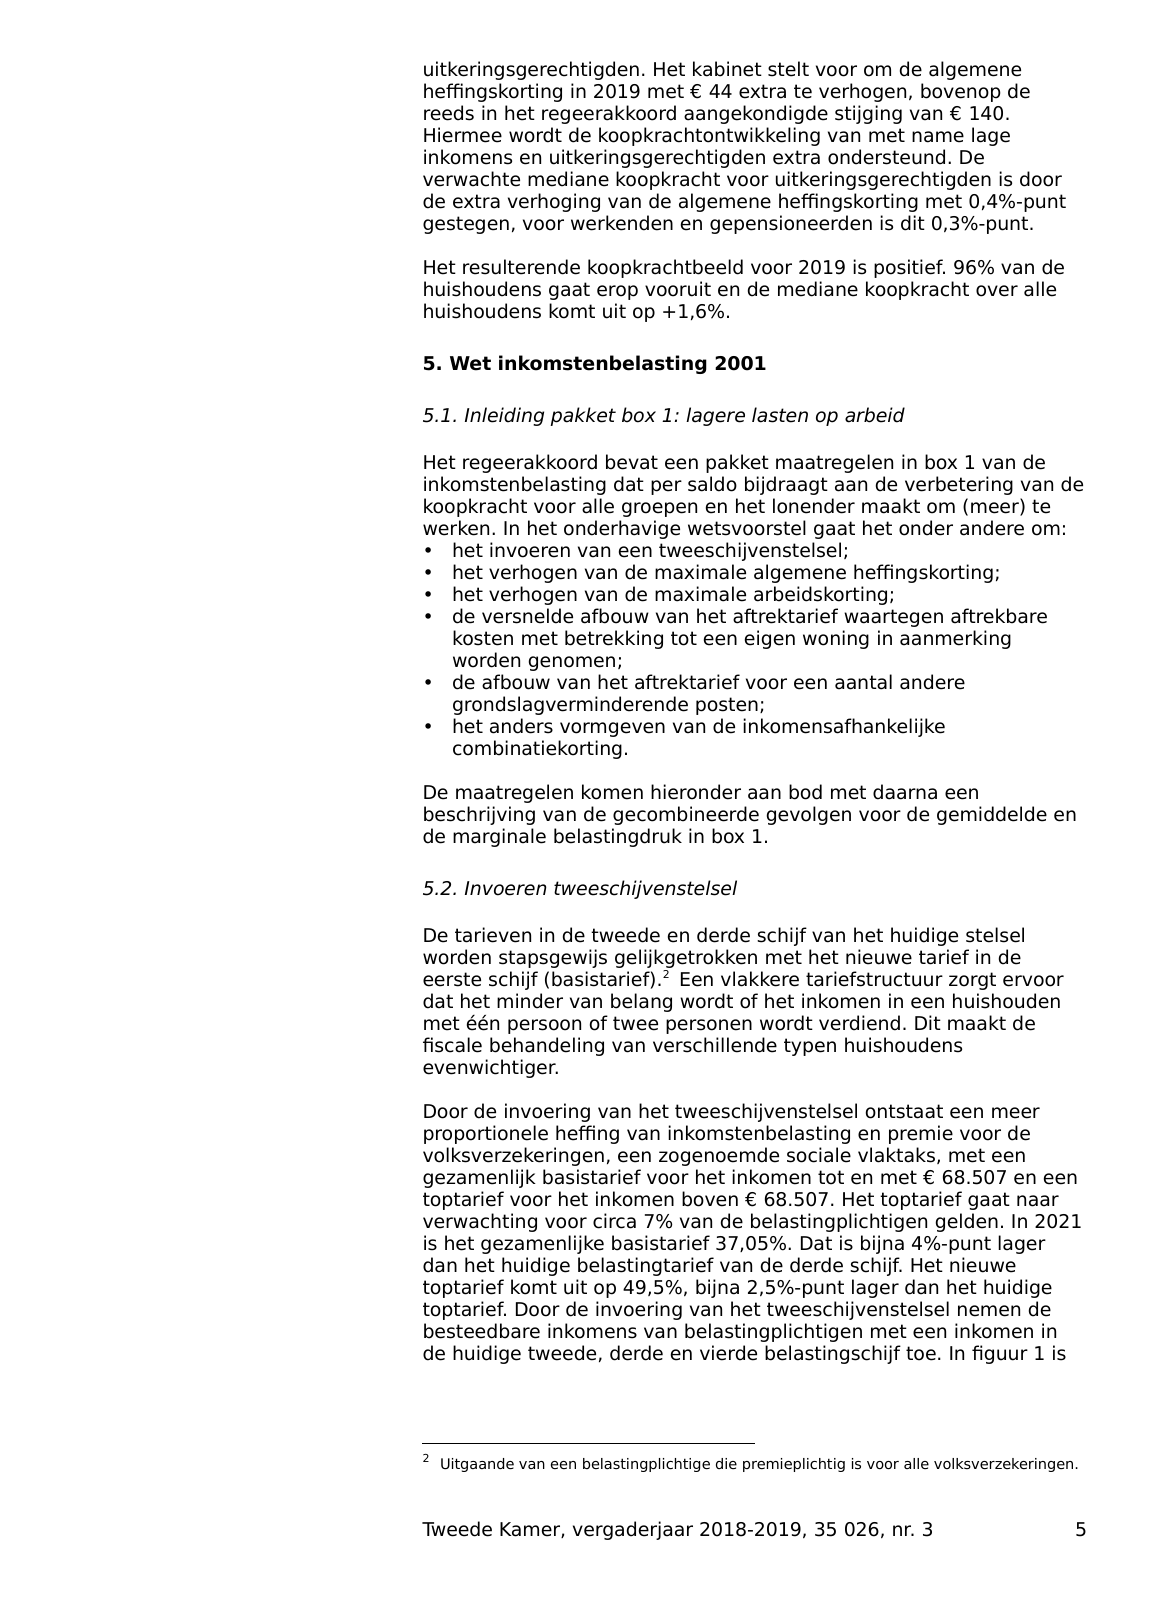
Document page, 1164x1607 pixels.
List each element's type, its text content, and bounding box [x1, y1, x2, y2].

text Het regeerakkoord bevat een pakket maatregelen in box 1 van de inkomstenbelasting dat per saldo bijdraagt aan de verbetering van de koopkracht voor alle groepen en het lonender maakt om (meer) te werken. In het onderhavige wetsvoorstel gaat het onder andere om: [422, 452, 1087, 540]
subtitle 5.2. Invoeren tweeschijvenstelsel [422, 878, 1087, 900]
subtitle 5. Wet inkomstenbelasting 2001 [422, 353, 1087, 375]
text • het verhogen van de maximale algemene heffingskorting; [422, 562, 1087, 584]
text Uitgaande van een belastingplichtige die premieplichtig is voor alle volksverzekeringen. [422, 1452, 1087, 1474]
text uitkeringsgerechtigden. Het kabinet stelt voor om de algemene heffingskorting in 2019 met € 44 extra te verhogen, bovenop de reeds in het regeerakkoord aangekondigde stijging van € 140. Hiermee wordt de koopkrachtontwikkeling van met name lage inkomens en uitkeringsgerechtigden extra ondersteund. De verwachte mediane koopkracht voor uitkeringsgerechtigden is door de extra verhoging van de algemene heffingskorting met 0,4%-punt gestegen, voor werkenden en gepensioneerden is dit 0,3%-punt. [422, 59, 1087, 235]
text De tarieven in de tweede en derde schijf van het huidige stelsel worden stapsgewijs gelijkgetrokken met het nieuwe tarief in de eerste schijf (basistarief). Een vlakkere tariefstructuur zorgt ervoor dat het minder van belang wordt of het inkomen in een huishouden met één persoon of twee personen wordt verdiend. Dit maakt de fiscale behandeling van verschillende typen huishoudens evenwichtiger. [422, 925, 1087, 1079]
subtitle 5.1. Inleiding pakket box 1: lagere lasten op arbeid [422, 405, 1087, 427]
text • het verhogen van de maximale arbeidskorting; [422, 584, 1087, 606]
text • de versnelde afbouw van het aftrektarief waartegen aftrekbare kosten met betrekking tot een eigen woning in aanmerking worden genomen; [422, 606, 1087, 672]
text De maatregelen komen hieronder aan bod met daarna een beschrijving van de gecombineerde gevolgen voor de gemiddelde en de marginale belastingdruk in box 1. [422, 782, 1087, 848]
text Het resulterende koopkrachtbeeld voor 2019 is positief. 96% van de huishoudens gaat erop vooruit en de mediane koopkracht over alle huishoudens komt uit op +1,6%. [422, 257, 1087, 323]
text • het invoeren van een tweeschijvenstelsel; [422, 540, 1087, 562]
text Door de invoering van het tweeschijvenstelsel ontstaat een meer proportionele heffing van inkomstenbelasting en premie voor de volksverzekeringen, een zogenoemde sociale vlaktaks, met een gezamenlijk basistarief voor het inkomen tot en met € 68.507 en een toptarief voor het inkomen boven € 68.507. Het toptarief gaat naar verwachting voor circa 7% van de belastingplichtigen gelden. In 2021 is het gezamenlijke basistarief 37,05%. Dat is bijna 4%-punt lager dan het huidige belastingtarief van de derde schijf. Het nieuwe toptarief komt uit op 49,5%, bijna 2,5%-punt lager dan het huidige toptarief. Door de invoering van het tweeschijvenstelsel nemen de besteedbare inkomens van belastingplichtigen met een inkomen in de huidige tweede, derde en vierde belastingschijf toe. In figuur 1 is [422, 1101, 1087, 1364]
text • het anders vormgeven van de inkomensafhankelijke combinatiekorting. [422, 716, 1087, 760]
text • de afbouw van het aftrektarief voor een aantal andere grondslagverminderende posten; [422, 672, 1087, 716]
